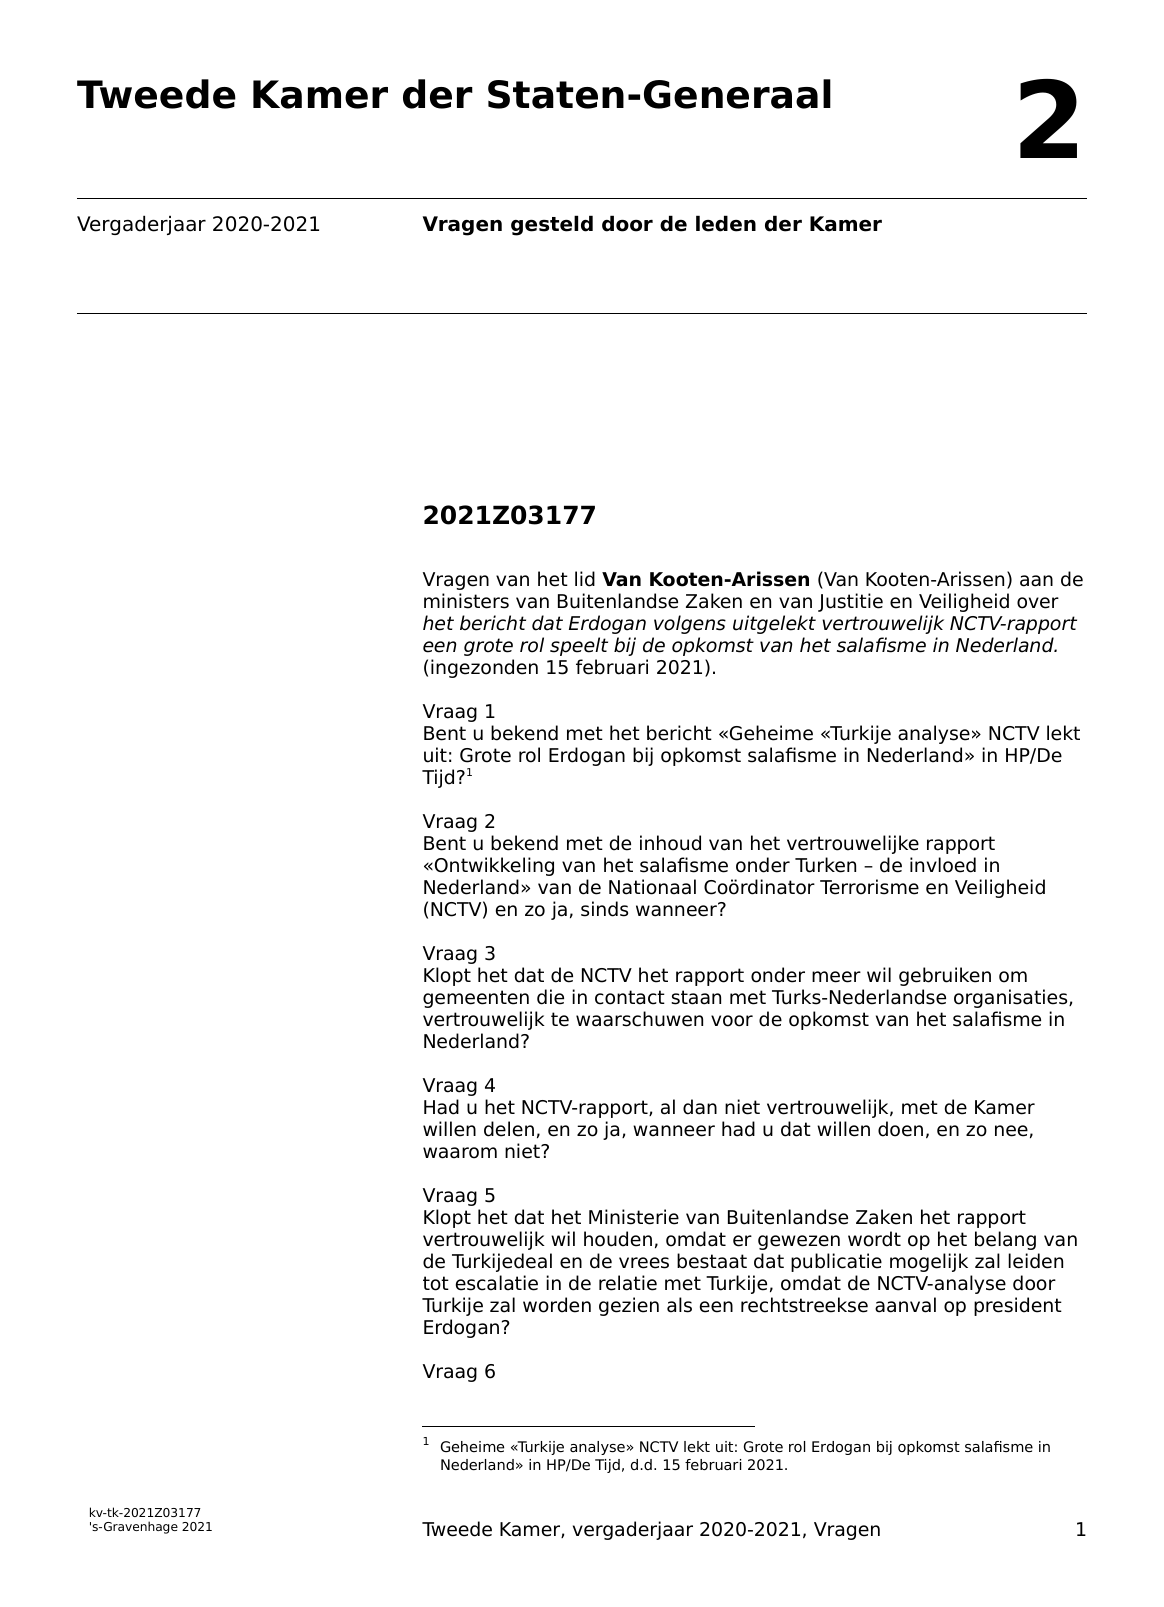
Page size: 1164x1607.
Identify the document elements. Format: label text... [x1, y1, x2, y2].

table_cell Vergaderjaar 2020-2021 [77, 199, 422, 313]
text Vraag 5 [422, 1185, 1087, 1207]
text Vraag 1 [422, 701, 1087, 723]
text Vraag 4 [422, 1075, 1087, 1097]
text Bent u bekend met het bericht «Geheime «Turkije analyse» NCTV lekt uit: Grote rol Erdogan bij opkomst salafisme in Nederland» in HP/De Tijd? [422, 723, 1087, 789]
text Had u het NCTV-rapport, al dan niet vertrouwelijk, met de Kamer willen delen, en zo ja, wanneer had u dat willen doen, en zo nee, waarom niet? [422, 1097, 1087, 1163]
text Klopt het dat de NCTV het rapport onder meer wil gebruiken om gemeenten die in contact staan met Turks-Nederlandse organisaties, vertrouwelijk te waarschuwen voor de opkomst van het salafisme in Nederland? [422, 965, 1087, 1053]
text 's-Gravenhage 2021 [88, 1520, 323, 1534]
text Vraag 3 [422, 943, 1087, 965]
table_cell Vragen gesteld door de leden der Kamer [422, 199, 1087, 313]
text Bent u bekend met de inhoud van het vertrouwelijke rapport «Ontwikkeling van het salafisme onder Turken – de invloed in Nederland» van de Nationaal Coördinator Terrorisme en Veiligheid (NCTV) en zo ja, sinds wanneer? [422, 833, 1087, 921]
table_header Tweede Kamer der Staten-Generaal [77, 59, 886, 198]
text Geheime «Turkije analyse» NCTV lekt uit: Grote rol Erdogan bij opkomst salafisme in Nederland» in HP/De Tijd, d.d. 15 februari 2021. [422, 1435, 1087, 1474]
text 2021Z03177 [422, 501, 1087, 531]
table_header 2 [886, 59, 1087, 198]
text Vraag 6 [422, 1361, 1087, 1383]
text Vragen van het lid Van Kooten-Arissen (Van Kooten-Arissen) aan de ministers van Buitenlandse Zaken en van Justitie en Veiligheid over het bericht dat Erdogan volgens uitgelekt vertrouwelijk NCTV-rapport een grote rol speelt bij de opkomst van het salafisme in Nederland. (ingezonden 15 februari 2021). [422, 569, 1087, 679]
text kv-tk-2021Z03177 [88, 1506, 323, 1520]
text Vraag 2 [422, 811, 1087, 833]
text Klopt het dat het Ministerie van Buitenlandse Zaken het rapport vertrouwelijk wil houden, omdat er gewezen wordt op het belang van de Turkijedeal en de vrees bestaat dat publicatie mogelijk zal leiden tot escalatie in de relatie met Turkije, omdat de NCTV-analyse door Turkije zal worden gezien als een rechtstreekse aanval op president Erdogan? [422, 1207, 1087, 1339]
